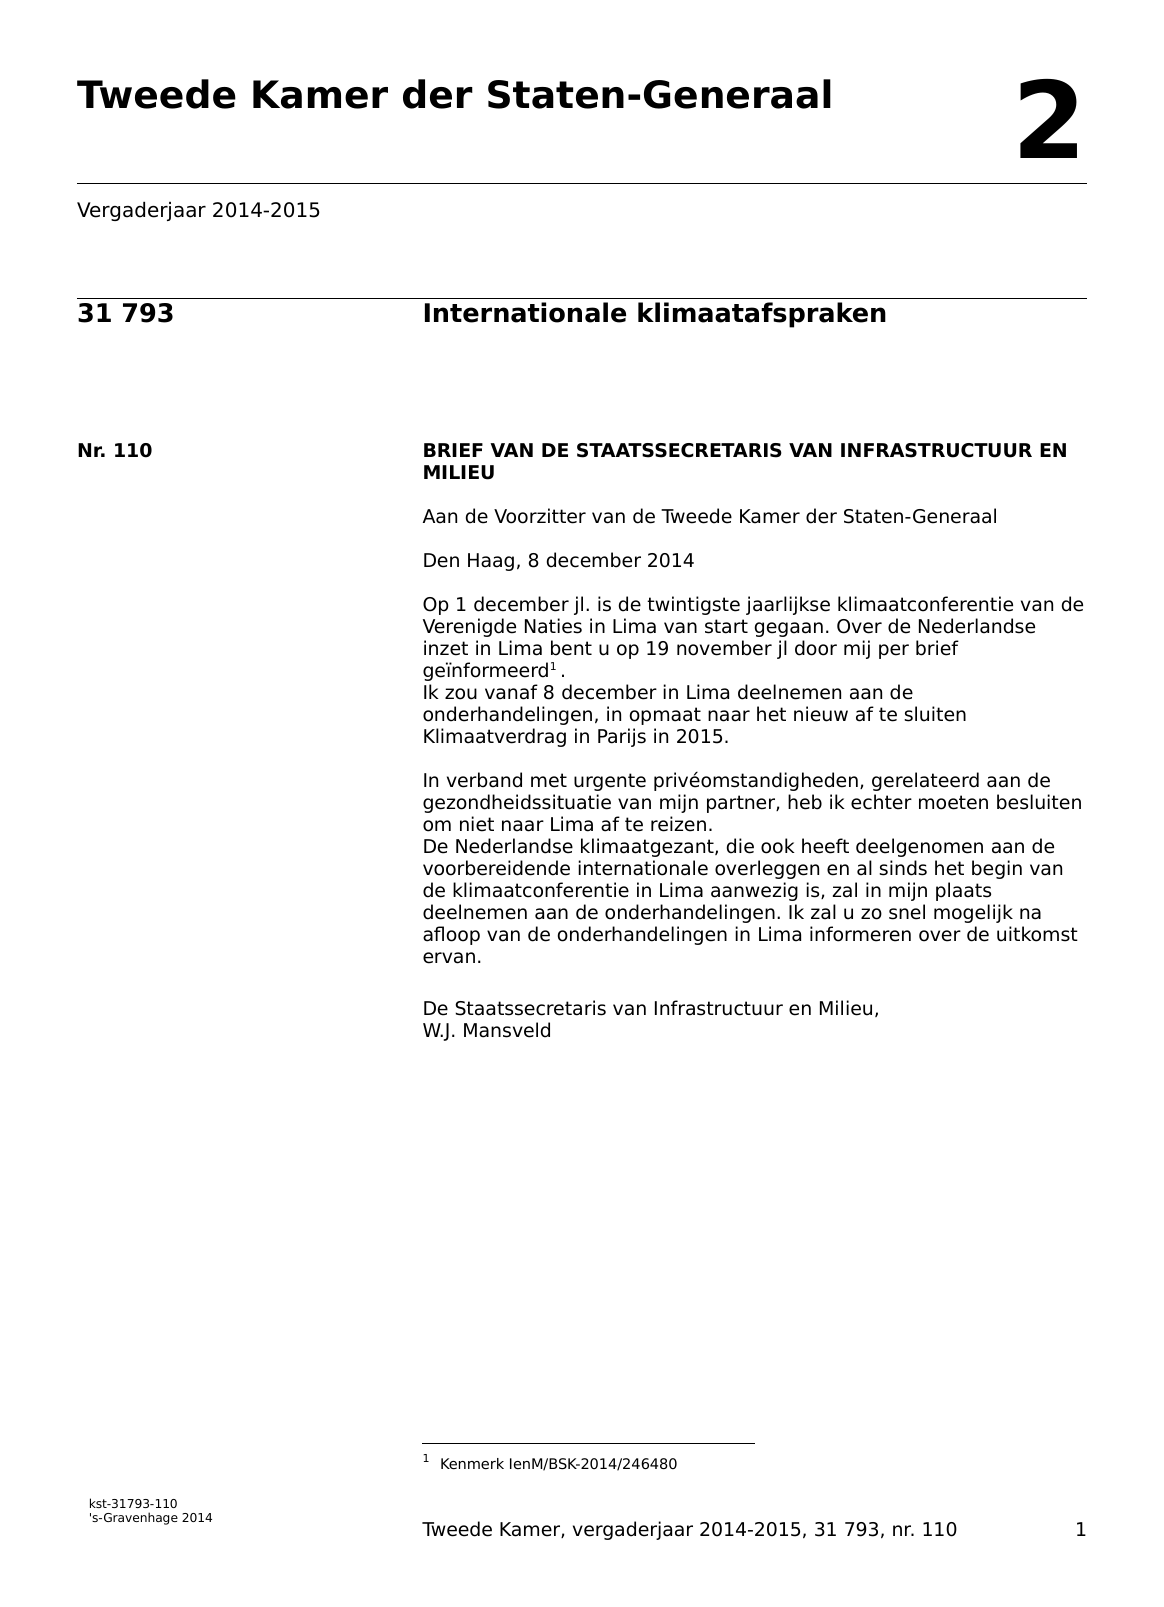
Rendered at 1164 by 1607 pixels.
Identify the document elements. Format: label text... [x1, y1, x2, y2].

text Op 1 december jl. is de twintigste jaarlijkse klimaatconferentie van de Verenigde Naties in Lima van start gegaan. Over de Nederlandse inzet in Lima bent u op 19 november jl door mij per brief geïnformeerd. [422, 594, 1087, 682]
text In verband met urgente privéomstandigheden, gerelateerd aan de gezondheidssituatie van mijn partner, heb ik echter moeten besluiten om niet naar Lima af te reizen. [422, 770, 1087, 836]
text De Nederlandse klimaatgezant, die ook heeft deelgenomen aan de voorbereidende internationale overleggen en al sinds het begin van de klimaatconferentie in Lima aanwezig is, zal in mijn plaats deelnemen aan de onderhandelingen. Ik zal u zo snel mogelijk na afloop van de onderhandelingen in Lima informeren over de uitkomst ervan. [422, 836, 1087, 968]
subtitle Nr. 110 BRIEF VAN DE STAATSSECRETARIS VAN INFRASTRUCTUUR EN MILIEU [77, 440, 1087, 484]
table_cell Vergaderjaar 2014-2015 [77, 184, 1087, 298]
text Ik zou vanaf 8 december in Lima deelnemen aan de onderhandelingen, in opmaat naar het nieuw af te sluiten Klimaatverdrag in Parijs in 2015. [422, 682, 1087, 748]
text Den Haag, 8 december 2014 [422, 550, 1087, 572]
text Aan de Voorzitter van de Tweede Kamer der Staten-Generaal [422, 506, 1087, 528]
text 's-Gravenhage 2014 [88, 1511, 323, 1525]
table_header Tweede Kamer der Staten-Generaal [77, 59, 886, 183]
text kst-31793-110 [88, 1497, 323, 1511]
text Kenmerk IenM/BSK-2014/246480 [422, 1452, 1087, 1474]
text De Staatssecretaris van Infrastructuur en Milieu, W.J. Mansveld [422, 998, 1087, 1042]
subtitle 31 793 Internationale klimaatafspraken [77, 299, 1087, 329]
table_header 2 [886, 59, 1087, 183]
